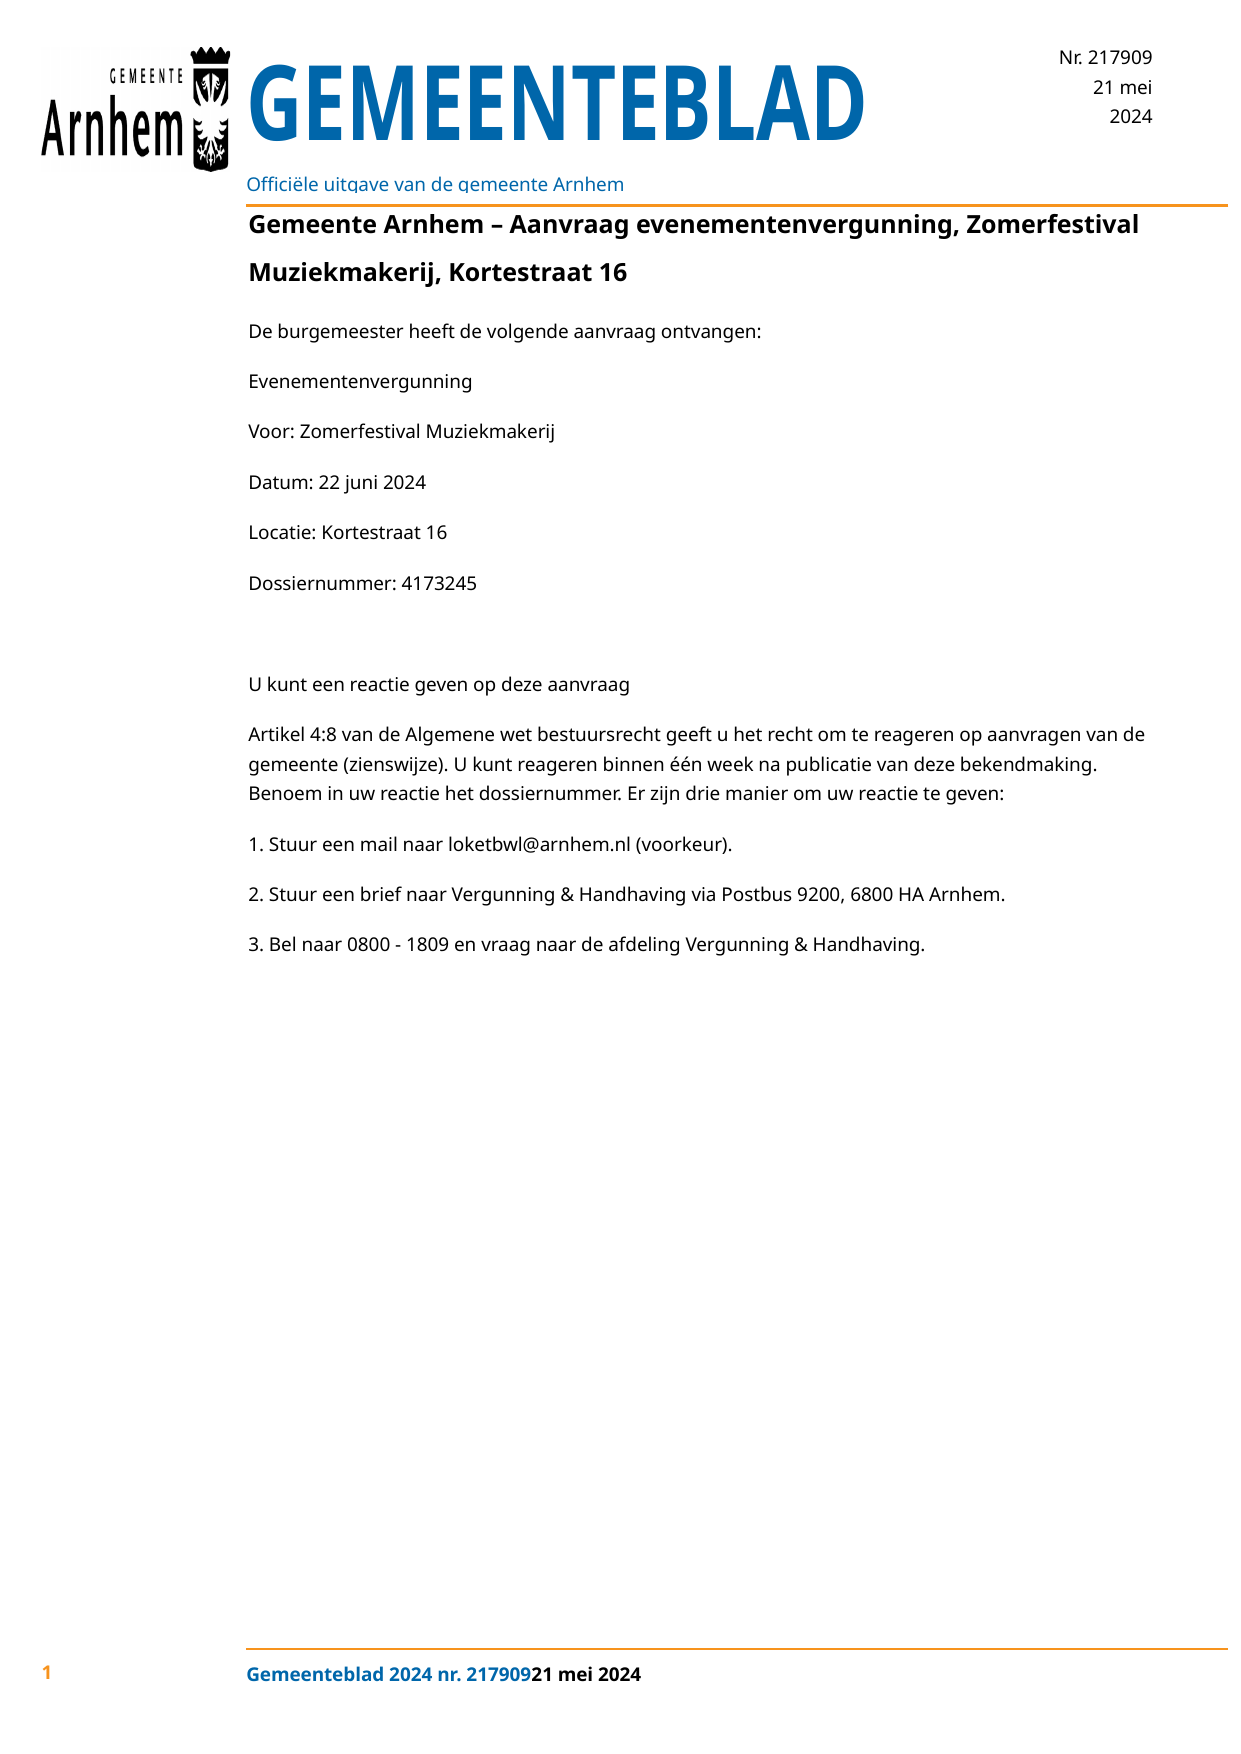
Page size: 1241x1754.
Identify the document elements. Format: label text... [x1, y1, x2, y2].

text 1. Stuur een mail naar loketbwl@arnhem.nl (voorkeur). [248, 831, 1152, 857]
text 2. Stuur een brief naar Vergunning & Handhaving via Postbus 9200, 6800 HA Arnhem. [248, 881, 1152, 907]
text Gemeente Arnhem – Aanvraag evenementenvergunning, Zomerfestival Muziekmakerij, Kortestraat 16 [248, 207, 1152, 288]
text Artikel 4:8 van de Algemene wet bestuursrecht geeft u het recht om te reageren op aanvragen van de gemeente (zienswijze). U kunt reageren binnen één week na publicatie van deze bekendmaking. Benoem in uw reactie het dossiernummer. Er zijn drie manier om uw reactie te geven: [248, 721, 1152, 806]
text Voor: Zomerfestival Muziekmakerij [248, 419, 1152, 444]
text 3. Bel naar 0800 - 1809 en vraag naar de afdeling Vergunning & Handhaving. [248, 932, 1152, 957]
picture [41, 47, 231, 172]
text Locatie: Kortestraat 16 [248, 519, 1152, 545]
text U kunt een reactie geven op deze aanvraag [248, 671, 1152, 697]
text De burgemeester heeft de volgende aanvraag ontvangen: [248, 318, 1152, 344]
text Dossiernummer: 4173245 [248, 570, 1152, 596]
text Evenementenvergunning [248, 368, 1152, 394]
text Datum: 22 juni 2024 [248, 469, 1152, 495]
